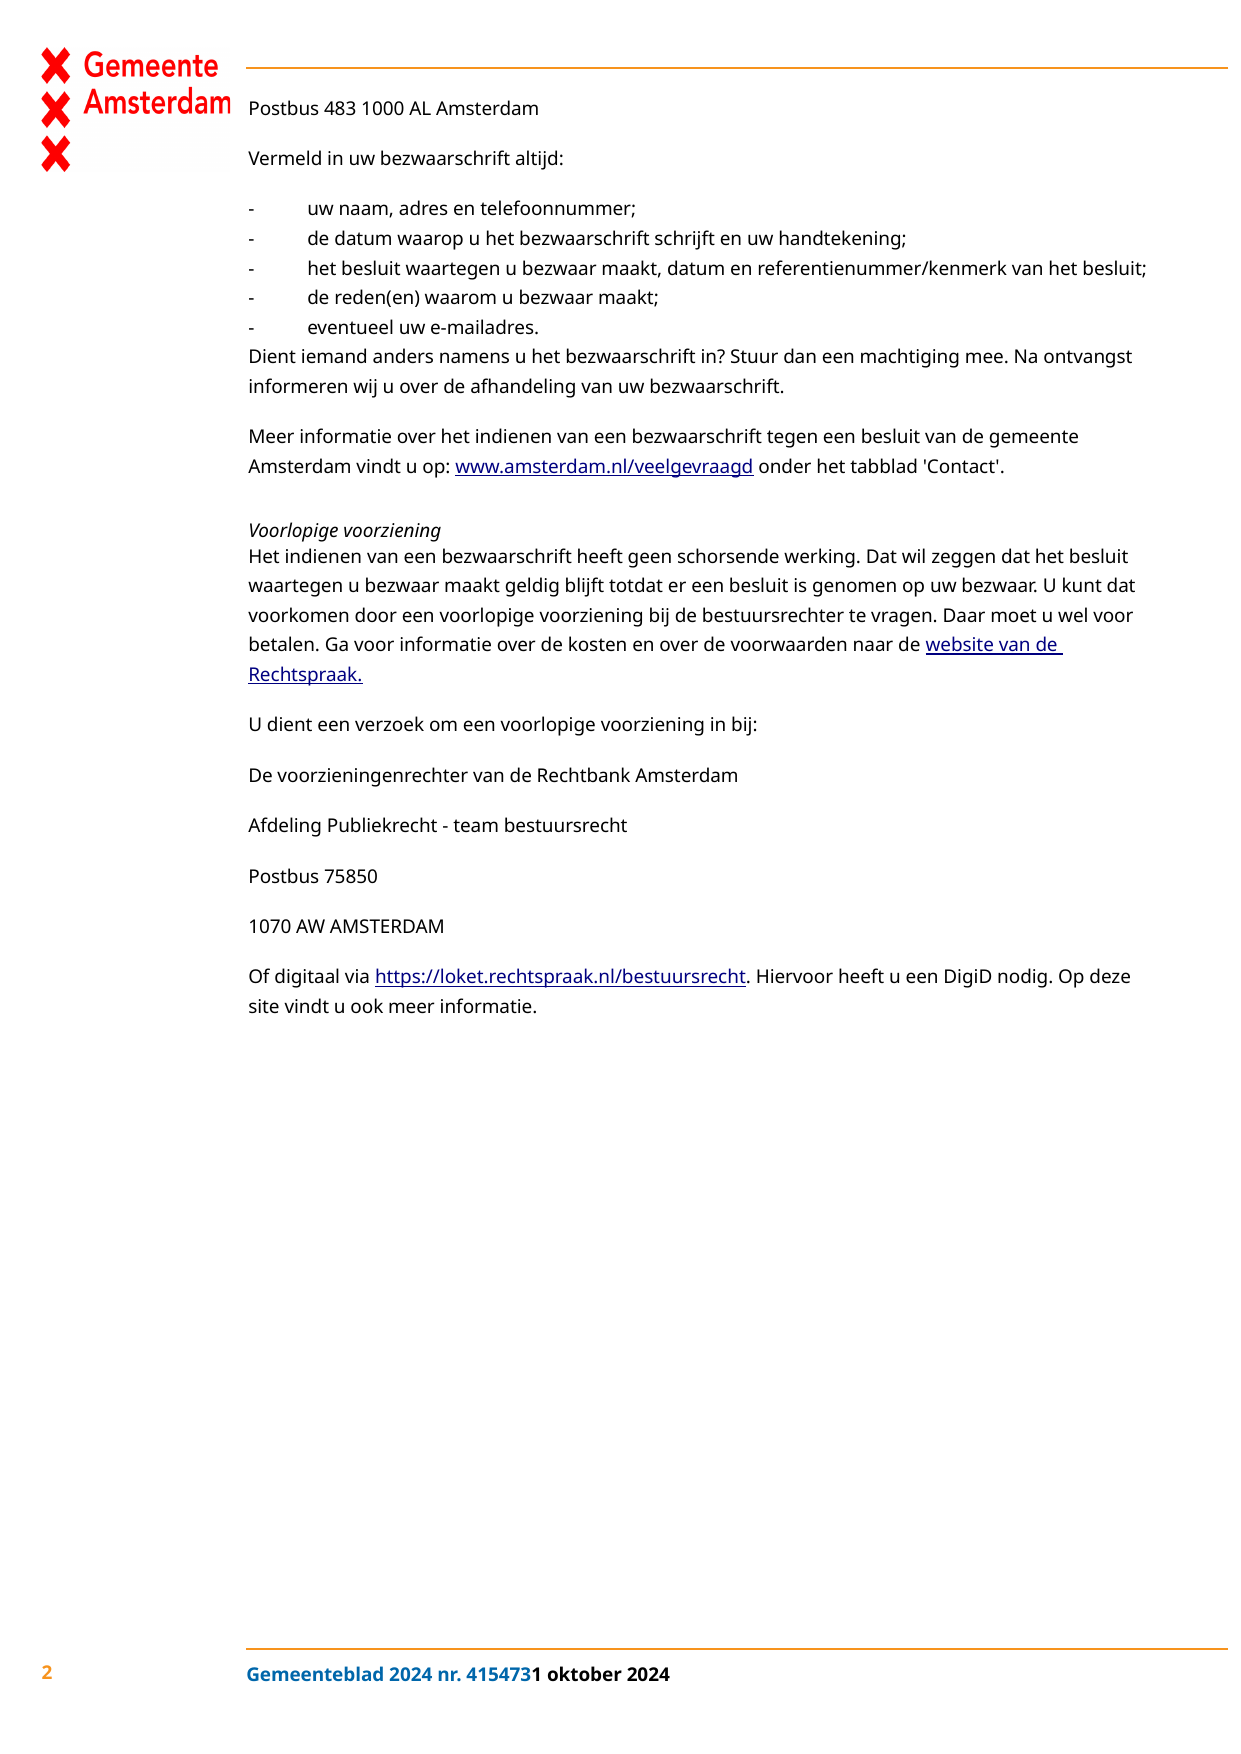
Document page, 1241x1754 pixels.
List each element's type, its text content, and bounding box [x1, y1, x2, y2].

text Dient iemand anders namens u het bezwaarschrift in? Stuur dan een machtiging mee. Na ontvangst informeren wij u over de afhandeling van uw bezwaarschrift. [248, 343, 1152, 399]
text Voorlopige voorziening [248, 517, 1152, 543]
list het besluit waartegen u bezwaar maakt, datum en referentienummer/kenmerk van het besluit; [248, 255, 1152, 281]
list uw naam, adres en telefoonnummer; [248, 196, 1152, 221]
list eventueel uw e-mailadres. [248, 314, 1152, 340]
text De voorzieningenrechter van de Rechtbank Amsterdam [248, 762, 1152, 788]
text Meer informatie over het indienen van een bezwaarschrift tegen een besluit van de gemeente Amsterdam vindt u op: www.amsterdam.nl/veelgevraagd onder het tabblad 'Contact'. [248, 423, 1152, 479]
text Het indienen van een bezwaarschrift heeft geen schorsende werking. Dat wil zeggen dat het besluit waartegen u bezwaar maakt geldig blijft totdat er een besluit is genomen op uw bezwaar. U kunt dat voorkomen door een voorlopige voorziening bij de bestuursrechter te vragen. Daar moet u wel voor betalen. Ga voor informatie over de kosten en over de voorwaarden naar de website van de Rechtspraak. [248, 543, 1152, 687]
text Postbus 483 1000 AL Amsterdam [248, 95, 1152, 121]
text Postbus 75850 [248, 863, 1152, 888]
picture [41, 47, 231, 172]
text Vermeld in uw bezwaarschrift altijd: [248, 145, 1152, 171]
text Of digitaal via https://loket.rechtspraak.nl/bestuursrecht. Hiervoor heeft u een DigiD nodig. Op deze site vindt u ook meer informatie. [248, 964, 1152, 1019]
list de datum waarop u het bezwaarschrift schrijft en uw handtekening; [248, 225, 1152, 251]
text U dient een verzoek om een voorlopige voorziening in bij: [248, 712, 1152, 737]
text Afdeling Publiekrecht - team bestuursrecht [248, 812, 1152, 838]
list de reden(en) waarom u bezwaar maakt; [248, 284, 1152, 310]
text 1070 AW AMSTERDAM [248, 913, 1152, 939]
